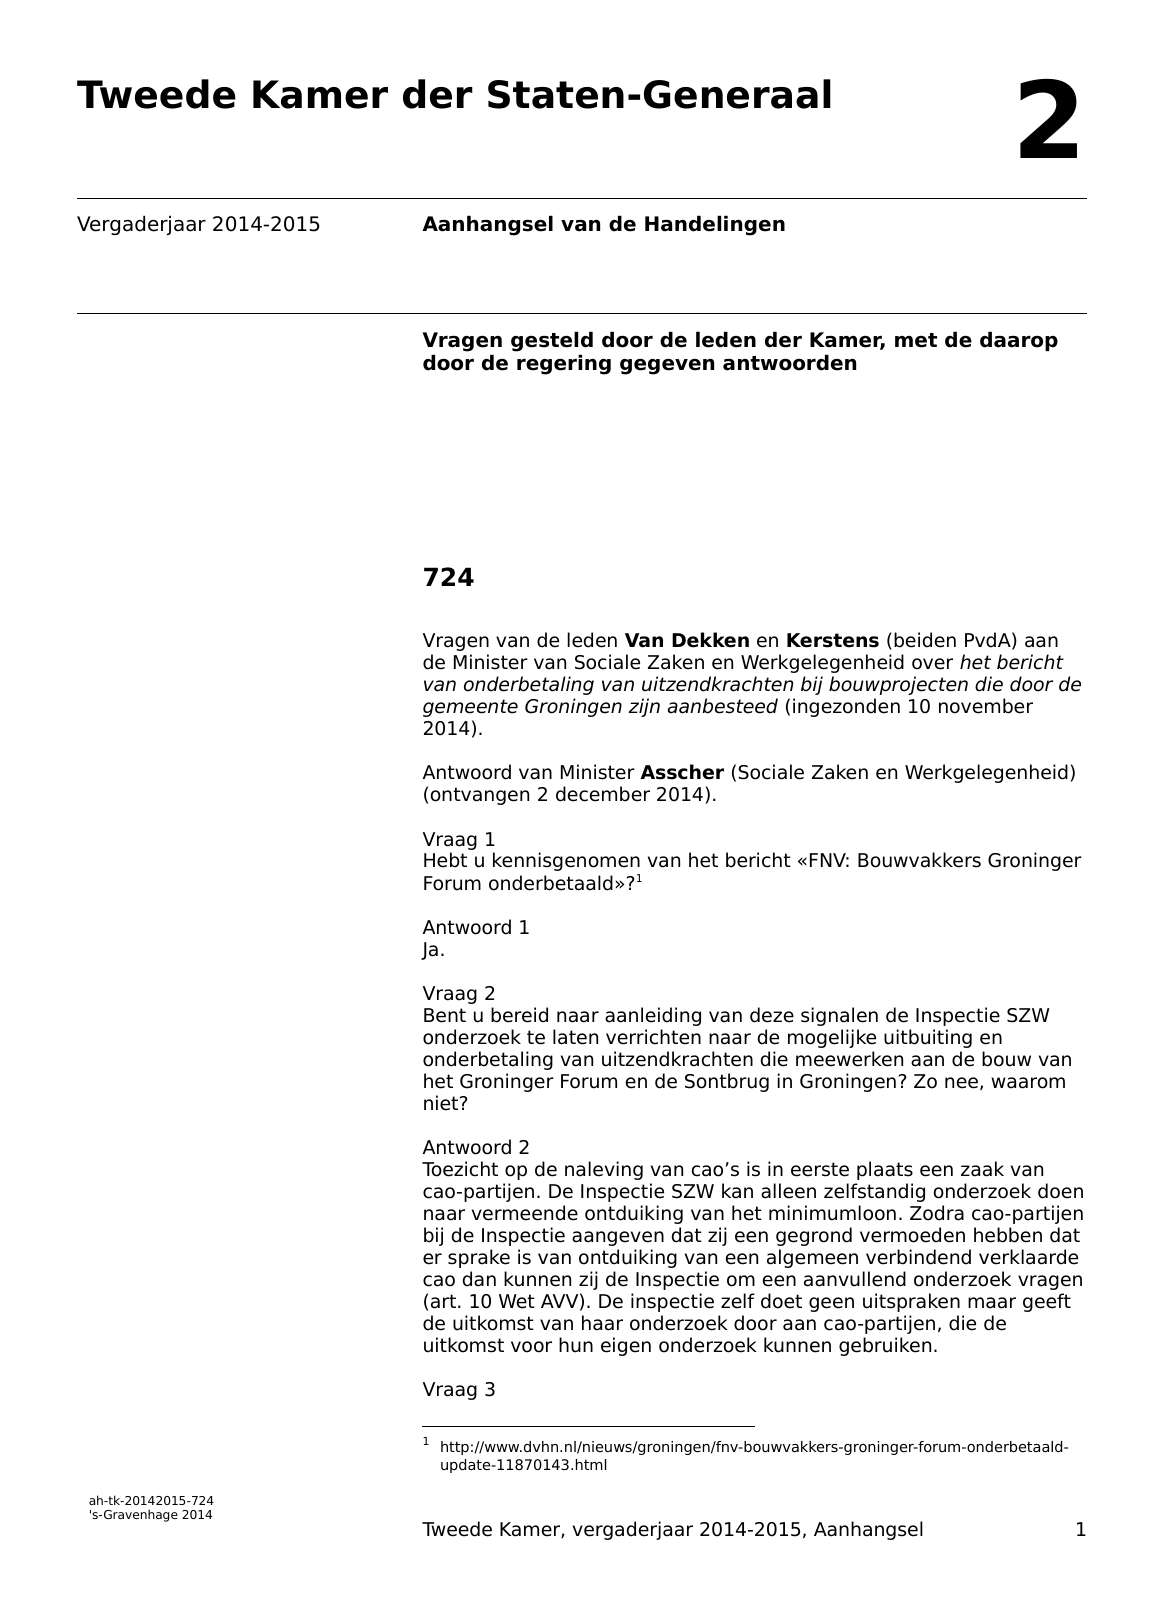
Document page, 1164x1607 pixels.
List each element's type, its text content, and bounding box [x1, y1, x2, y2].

text Hebt u kennisgenomen van het bericht «FNV: Bouwvakkers Groninger Forum onderbetaald»? [422, 850, 1087, 894]
text Vraag 2 [422, 983, 1087, 1005]
text 724 [422, 563, 1087, 592]
text Bent u bereid naar aanleiding van deze signalen de Inspectie SZW onderzoek te laten verrichten naar de mogelijke uitbuiting en onderbetaling van uitzendkrachten die meewerken aan de bouw van het Groninger Forum en de Sontbrug in Groningen? Zo nee, waarom niet? [422, 1005, 1087, 1114]
table_cell [77, 314, 422, 375]
table_cell Vergaderjaar 2014-2015 [77, 199, 422, 313]
text Vraag 3 [422, 1379, 1087, 1401]
text Vragen van de leden Van Dekken en Kerstens (beiden PvdA) aan de Minister van Sociale Zaken en Werkgelegenheid over het bericht van onderbetaling van uitzendkrachten bij bouwprojecten die door de gemeente Groningen zijn aanbesteed (ingezonden 10 november 2014). [422, 630, 1087, 740]
text Antwoord van Minister Asscher (Sociale Zaken en Werkgelegenheid) (ontvangen 2 december 2014). [422, 762, 1087, 806]
table_cell Aanhangsel van de Handelingen [422, 199, 1087, 313]
text 's-Gravenhage 2014 [88, 1508, 323, 1522]
table_header 2 [886, 59, 1087, 198]
text Antwoord 1 [422, 917, 1087, 938]
text Vraag 1 [422, 828, 1087, 850]
text ah-tk-20142015-724 [88, 1494, 323, 1508]
text Toezicht op de naleving van cao’s is in eerste plaats een zaak van cao-partijen. De Inspectie SZW kan alleen zelfstandig onderzoek doen naar vermeende ontduiking van het minimumloon. Zodra cao-partijen bij de Inspectie aangeven dat zij een gegrond vermoeden hebben dat er sprake is van ontduiking van een algemeen verbindend verklaarde cao dan kunnen zij de Inspectie om een aanvullend onderzoek vragen (art. 10 Wet AVV). De inspectie zelf doet geen uitspraken maar geeft de uitkomst van haar onderzoek door aan cao-partijen, die de uitkomst voor hun eigen onderzoek kunnen gebruiken. [422, 1159, 1087, 1357]
table_header Tweede Kamer der Staten-Generaal [77, 59, 886, 198]
table_cell Vragen gesteld door de leden der Kamer, met de daarop door de regering gegeven antwoorden [422, 314, 1087, 375]
text http://www.dvhn.nl/nieuws/groningen/fnv-bouwvakkers-groninger-forum-onderbetaald-update-11870143.html [422, 1435, 1087, 1474]
text Antwoord 2 [422, 1137, 1087, 1159]
text Ja. [422, 938, 1087, 961]
